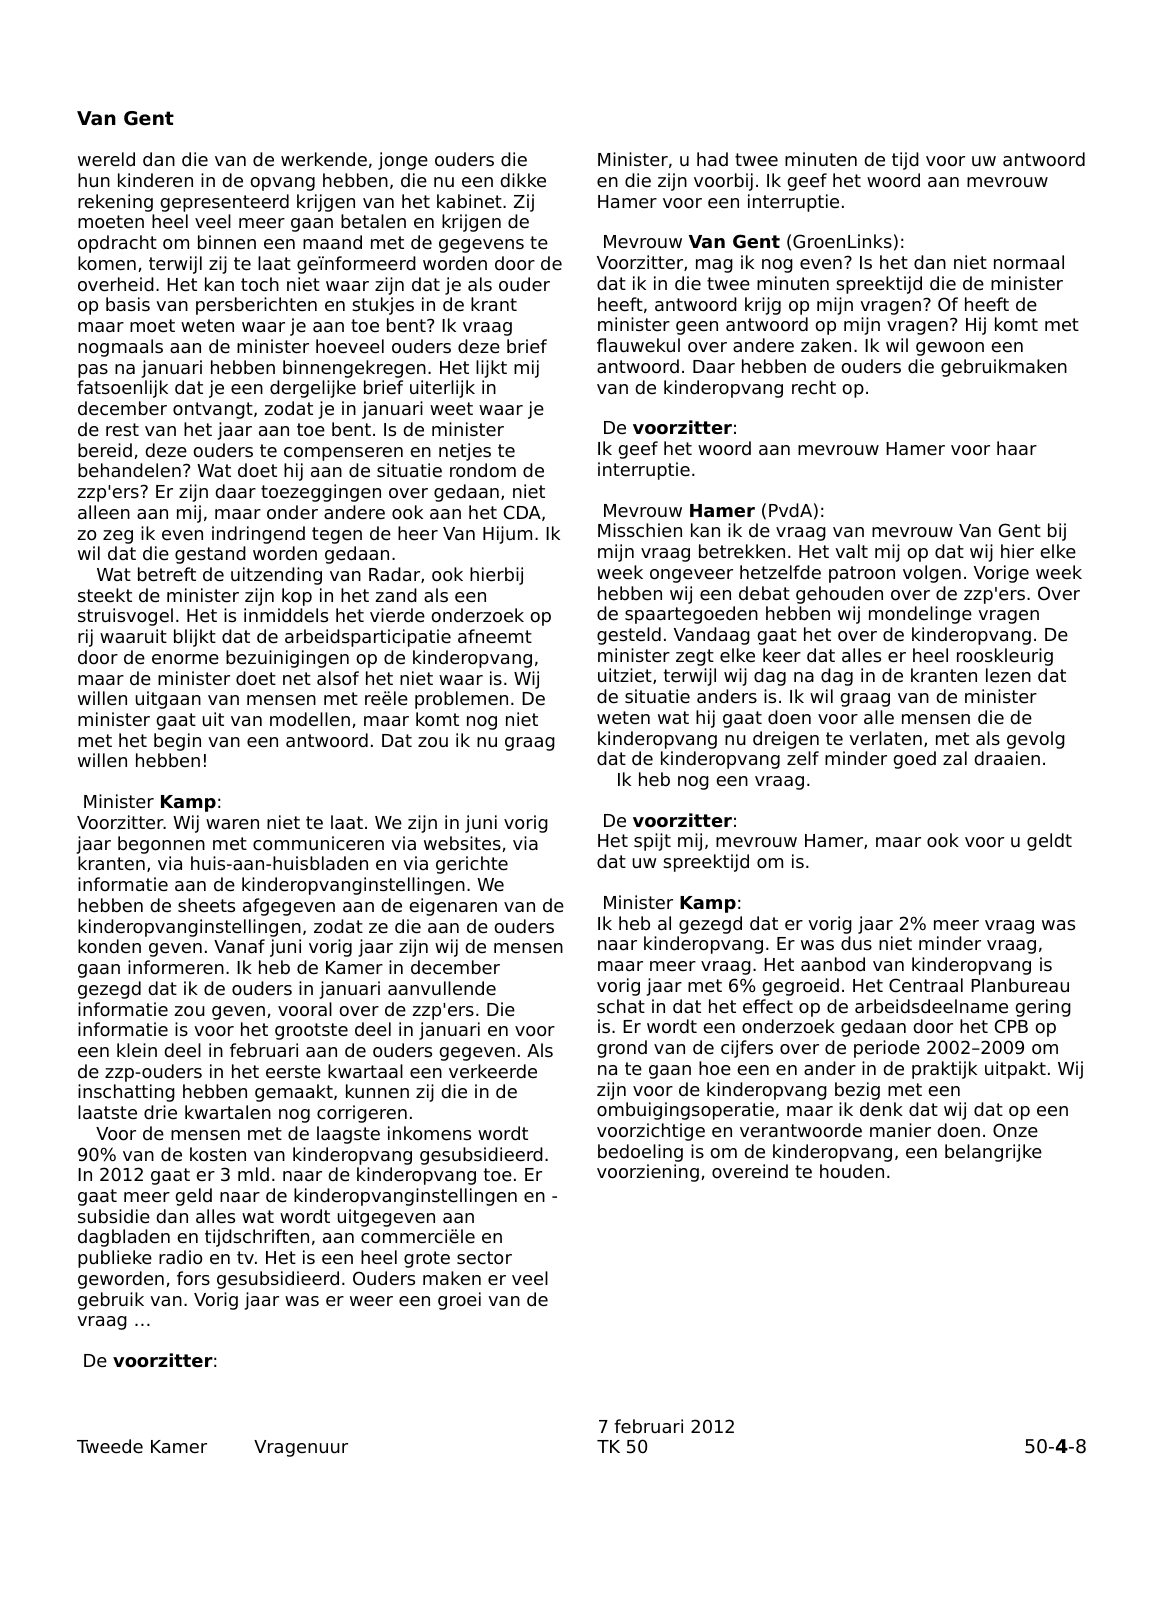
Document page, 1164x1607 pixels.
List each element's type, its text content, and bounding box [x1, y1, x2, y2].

text Minister Kamp: [596, 893, 1087, 913]
text Minister Kamp: [77, 792, 567, 813]
text Ik heb nog een vraag. [596, 770, 1087, 791]
text Mevrouw Hamer (PvdA): [596, 500, 1087, 521]
text Ik geef het woord aan mevrouw Hamer voor haar interruptie. [596, 439, 1087, 480]
text Voor de mensen met de laagste inkomens wordt 90% van de kosten van kinderopvang gesubsidieerd. In 2012 gaat er 3 mld. naar de kinderopvang toe. Er gaat meer geld naar de kinderopvanginstellingen en -subsidie dan alles wat wordt uitgegeven aan dagbladen en tijdschriften, aan commerciële en publieke radio en tv. Het is een heel grote sector geworden, fors gesubsidieerd. Ouders maken er veel gebruik van. Vorig jaar was er weer een groei van de vraag … [77, 1124, 567, 1331]
text Voorzitter, mag ik nog even? Is het dan niet normaal dat ik in die twee minuten spreektijd die de minister heeft, antwoord krijg op mijn vragen? Of heeft de minister geen antwoord op mijn vragen? Hij komt met flauwekul over andere zaken. Ik wil gewoon een antwoord. Daar hebben de ouders die gebruikmaken van de kinderopvang recht op. [596, 253, 1087, 398]
text De voorzitter: [77, 1351, 567, 1372]
text De voorzitter: [596, 418, 1087, 439]
text Mevrouw Van Gent (GroenLinks): [596, 232, 1087, 253]
text De voorzitter: [596, 811, 1087, 831]
text Wat betreft de uitzending van Radar, ook hierbij steekt de minister zijn kop in het zand als een struisvogel. Het is inmiddels het vierde onderzoek op rij waaruit blijkt dat de arbeidsparticipatie afneemt door de enorme bezuinigingen op de kinderopvang, maar de minister doet net alsof het niet waar is. Wij willen uitgaan van mensen met reële problemen. De minister gaat uit van modellen, maar komt nog niet met het begin van een antwoord. Dat zou ik nu graag willen hebben! [77, 565, 567, 772]
text wereld dan die van de werkende, jonge ouders die hun kinderen in de opvang hebben, die nu een dikke rekening gepresenteerd krijgen van het kabinet. Zij moeten heel veel meer gaan betalen en krijgen de opdracht om binnen een maand met de gegevens te komen, terwijl zij te laat geïnformeerd worden door de overheid. Het kan toch niet waar zijn dat je als ouder op basis van persberichten en stukjes in de krant maar moet weten waar je aan toe bent? Ik vraag nogmaals aan de minister hoeveel ouders deze brief pas na januari hebben binnengekregen. Het lijkt mij fatsoenlijk dat je een dergelijke brief uiterlijk in december ontvangt, zodat je in januari weet waar je de rest van het jaar aan toe bent. Is de minister bereid, deze ouders te compenseren en netjes te behandelen? Wat doet hij aan de situatie rondom de zzp'ers? Er zijn daar toezeggingen over gedaan, niet alleen aan mij, maar onder andere ook aan het CDA, zo zeg ik even indringend tegen de heer Van Hijum. Ik wil dat die gestand worden gedaan. [77, 150, 567, 565]
text Voorzitter. Wij waren niet te laat. We zijn in juni vorig jaar begonnen met communiceren via websites, via kranten, via huis-aan-huisbladen en via gerichte informatie aan de kinderopvanginstellingen. We hebben de sheets afgegeven aan de eigenaren van de kinderopvanginstellingen, zodat ze die aan de ouders konden geven. Vanaf juni vorig jaar zijn wij de mensen gaan informeren. Ik heb de Kamer in december gezegd dat ik de ouders in januari aanvullende informatie zou geven, vooral over de zzp'ers. Die informatie is voor het grootste deel in januari en voor een klein deel in februari aan de ouders gegeven. Als de zzp-ouders in het eerste kwartaal een verkeerde inschatting hebben gemaakt, kunnen zij die in de laatste drie kwartalen nog corrigeren. [77, 813, 567, 1124]
text Ik heb al gezegd dat er vorig jaar 2% meer vraag was naar kinderopvang. Er was dus niet minder vraag, maar meer vraag. Het aanbod van kinderopvang is vorig jaar met 6% gegroeid. Het Centraal Planbureau schat in dat het effect op de arbeidsdeelname gering is. Er wordt een onderzoek gedaan door het CPB op grond van de cijfers over de periode 2002–2009 om na te gaan hoe een en ander in de praktijk uitpakt. Wij zijn voor de kinderopvang bezig met een ombuigingsoperatie, maar ik denk dat wij dat op een voorzichtige en verantwoorde manier doen. Onze bedoeling is om de kinderopvang, een belangrijke voorziening, overeind te houden. [596, 913, 1087, 1183]
text Minister, u had twee minuten de tijd voor uw antwoord en die zijn voorbij. Ik geef het woord aan mevrouw Hamer voor een interruptie. [596, 150, 1087, 212]
text Misschien kan ik de vraag van mevrouw Van Gent bij mijn vraag betrekken. Het valt mij op dat wij hier elke week ongeveer hetzelfde patroon volgen. Vorige week hebben wij een debat gehouden over de zzp'ers. Over de spaartegoeden hebben wij mondelinge vragen gesteld. Vandaag gaat het over de kinderopvang. De minister zegt elke keer dat alles er heel rooskleurig uitziet, terwijl wij dag na dag in de kranten lezen dat de situatie anders is. Ik wil graag van de minister weten wat hij gaat doen voor alle mensen die de kinderopvang nu dreigen te verlaten, met als gevolg dat de kinderopvang zelf minder goed zal draaien. [596, 521, 1087, 770]
text Het spijt mij, mevrouw Hamer, maar ook voor u geldt dat uw spreektijd om is. [596, 831, 1087, 873]
